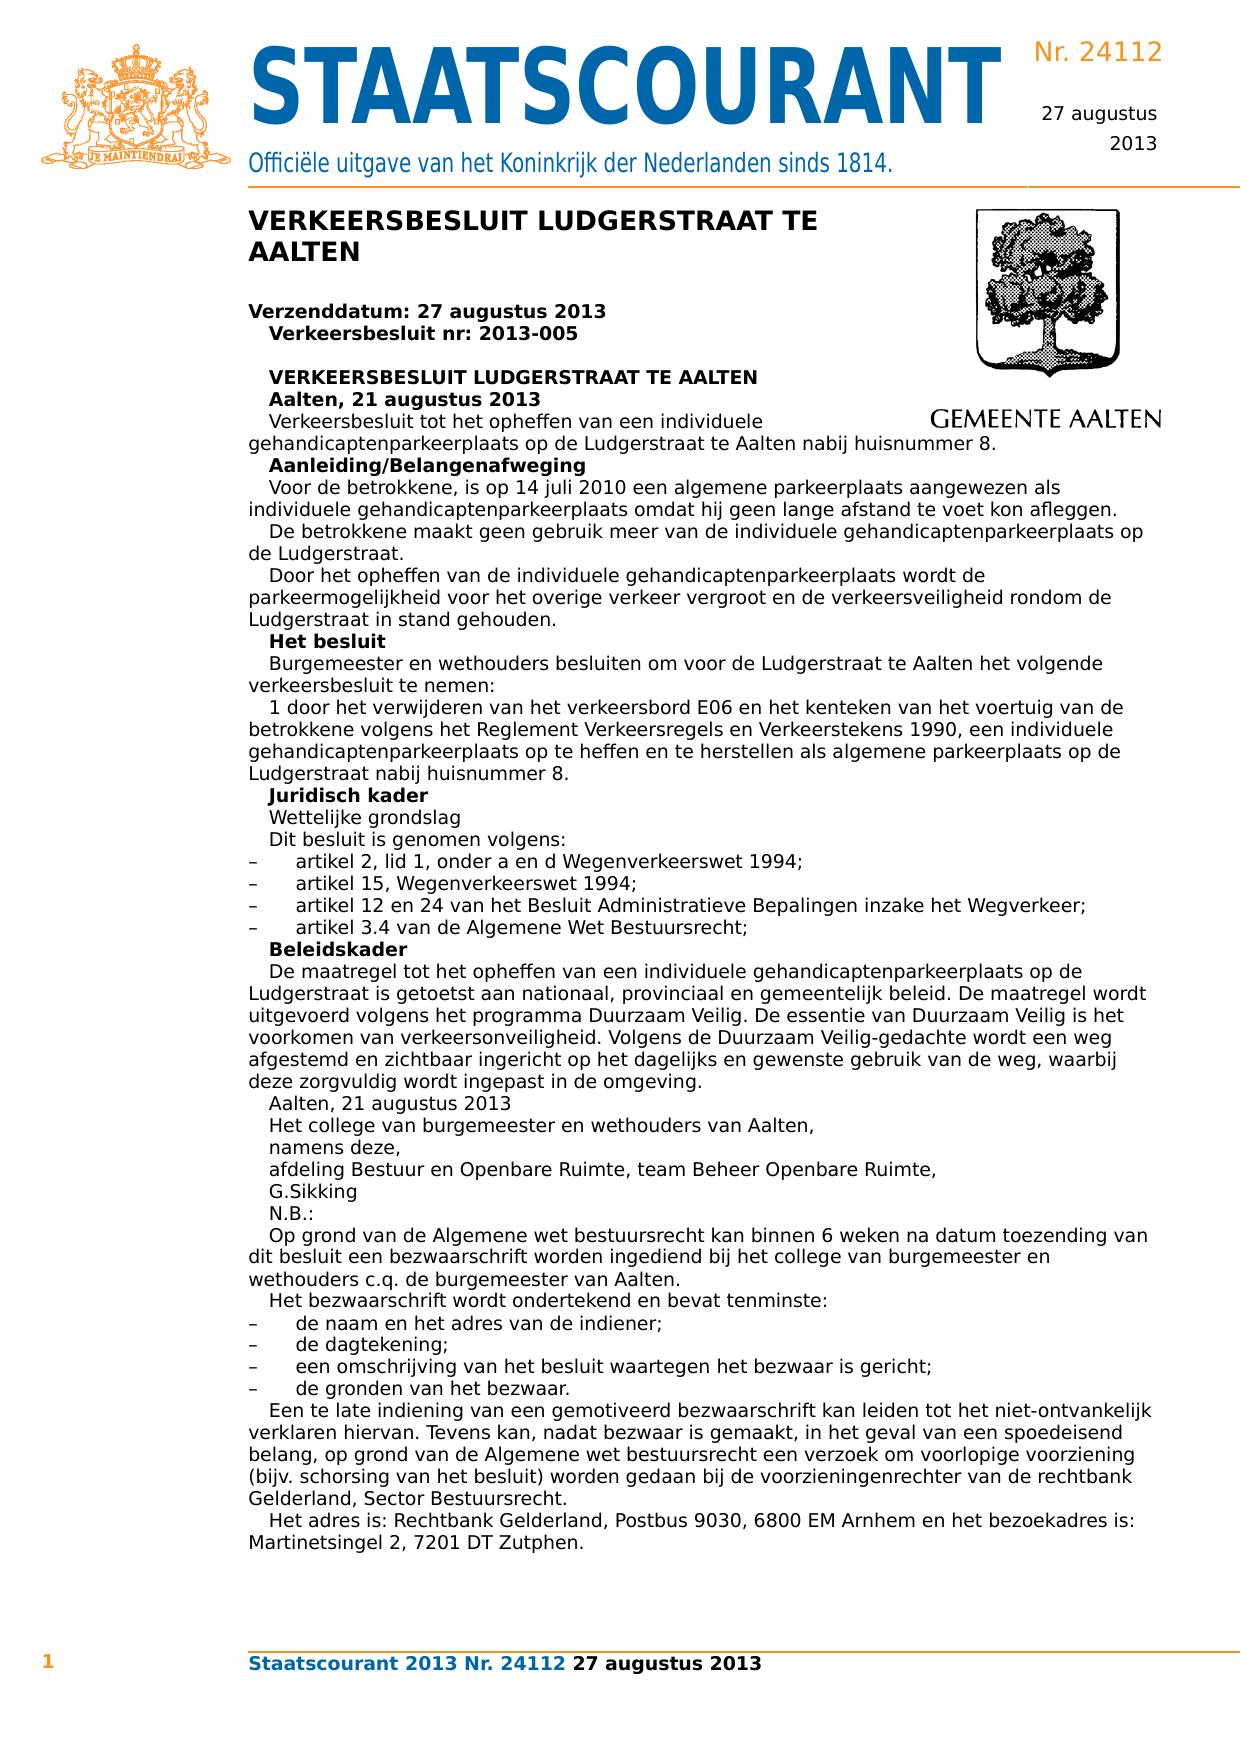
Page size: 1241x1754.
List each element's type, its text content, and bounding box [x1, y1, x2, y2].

text G.Sikking [248, 1181, 1163, 1202]
list artikel 2, lid 1, onder a en d Wegenverkeerswet 1994; [248, 851, 1163, 873]
subtitle VERKEERSBESLUIT LUDGERSTRAAT TE AALTEN [248, 206, 927, 268]
text Dit besluit is genomen volgens: [248, 829, 1163, 851]
text Aalten, 21 augustus 2013 [248, 1093, 1163, 1114]
list de naam en het adres van de indiener; [248, 1312, 1163, 1334]
text Het college van burgemeester en wethouders van Aalten, [248, 1114, 1163, 1137]
text Het bezwaarschrift wordt ondertekend en bevat tenminste: [248, 1290, 1163, 1312]
text afdeling Bestuur en Openbare Ruimte, team Beheer Openbare Ruimte, [248, 1158, 1163, 1181]
text Het adres is: Rechtbank Gelderland, Postbus 9030, 6800 EM Arnhem en het bezoekadres is: Martinetsingel 2, 7201 DT Zutphen. [248, 1510, 1163, 1554]
list artikel 12 en 24 van het Besluit Administratieve Bepalingen inzake het Wegverkeer; [248, 895, 1163, 917]
list een omschrijving van het besluit waartegen het bezwaar is gericht; [248, 1356, 1163, 1378]
text Wettelijke grondslag [248, 807, 1163, 829]
text Aanleiding/Belangenafweging [248, 455, 1163, 477]
text N.B.: [248, 1202, 1163, 1224]
text 1 door het verwijderen van het verkeersbord E06 en het kenteken van het voertuig van de betrokkene volgens het Reglement Verkeersregels en Verkeerstekens 1990, een individuele gehandicaptenparkeerplaats op te heffen en te herstellen als algemene parkeerplaats op de Ludgerstraat nabij huisnummer 8. [248, 697, 1163, 785]
text Door het opheffen van de individuele gehandicaptenparkeerplaats wordt de parkeermogelijkheid voor het overige verkeer vergroot en de verkeersveiligheid rondom de Ludgerstraat in stand gehouden. [248, 565, 1163, 631]
text Een te late indiening van een gemotiveerd bezwaarschrift kan leiden tot het niet-ontvankelijk verklaren hiervan. Tevens kan, nadat bezwaar is gemaakt, in het geval van een spoedeisend belang, op grond van de Algemene wet bestuursrecht een verzoek om voorlopige voorziening (bijv. schorsing van het besluit) worden gedaan bij de voorzieningenrechter van de rechtbank Gelderland, Sector Bestuursrecht. [248, 1400, 1163, 1510]
list artikel 3.4 van de Algemene Wet Bestuursrecht; [248, 917, 1163, 939]
text Aalten, 21 augustus 2013 [248, 389, 927, 411]
text De maatregel tot het opheffen van een individuele gehandicaptenparkeerplaats op de Ludgerstraat is getoetst aan nationaal, provinciaal en gemeentelijk beleid. De maatregel wordt uitgevoerd volgens het programma Duurzaam Veilig. De essentie van Duurzaam Veilig is het voorkomen van verkeersonveiligheid. Volgens de Duurzaam Veilig-gedachte wordt een weg afgestemd en zichtbaar ingericht op het dagelijks en gewenste gebruik van de weg, waarbij deze zorgvuldig wordt ingepast in de omgeving. [248, 961, 1163, 1093]
picture [41, 44, 231, 169]
text Verzenddatum: 27 augustus 2013 [248, 301, 927, 323]
text VERKEERSBESLUIT LUDGERSTRAAT TE AALTEN [248, 367, 927, 389]
text Verkeersbesluit nr: 2013-005 [248, 323, 927, 345]
text Voor de betrokkene, is op 14 juli 2010 een algemene parkeerplaats aangewezen als individuele gehandicaptenparkeerplaats omdat hij geen lange afstand te voet kon afleggen. [248, 477, 1163, 521]
text namens deze, [248, 1137, 1163, 1158]
text Het besluit [248, 631, 1163, 653]
text De betrokkene maakt geen gebruik meer van de individuele gehandicaptenparkeerplaats op de Ludgerstraat. [248, 521, 1163, 565]
text Juridisch kader [248, 785, 1163, 807]
text Verkeersbesluit tot het opheffen van een individuele gehandicaptenparkeerplaats op de Ludgerstraat te Aalten nabij huisnummer 8. [248, 411, 1163, 455]
text Beleidskader [248, 939, 1163, 961]
list de gronden van het bezwaar. [248, 1378, 1163, 1400]
list de dagtekening; [248, 1334, 1163, 1356]
text Op grond van de Algemene wet bestuursrecht kan binnen 6 weken na datum toezending van dit besluit een bezwaarschrift worden ingediend bij het college van burgemeester en wethouders c.q. de burgemeester van Aalten. [248, 1224, 1163, 1290]
text Burgemeester en wethouders besluiten om voor de Ludgerstraat te Aalten het volgende verkeersbesluit te nemen: [248, 653, 1163, 697]
list artikel 15, Wegenverkeerswet 1994; [248, 873, 1163, 895]
picture [927, 205, 1164, 430]
